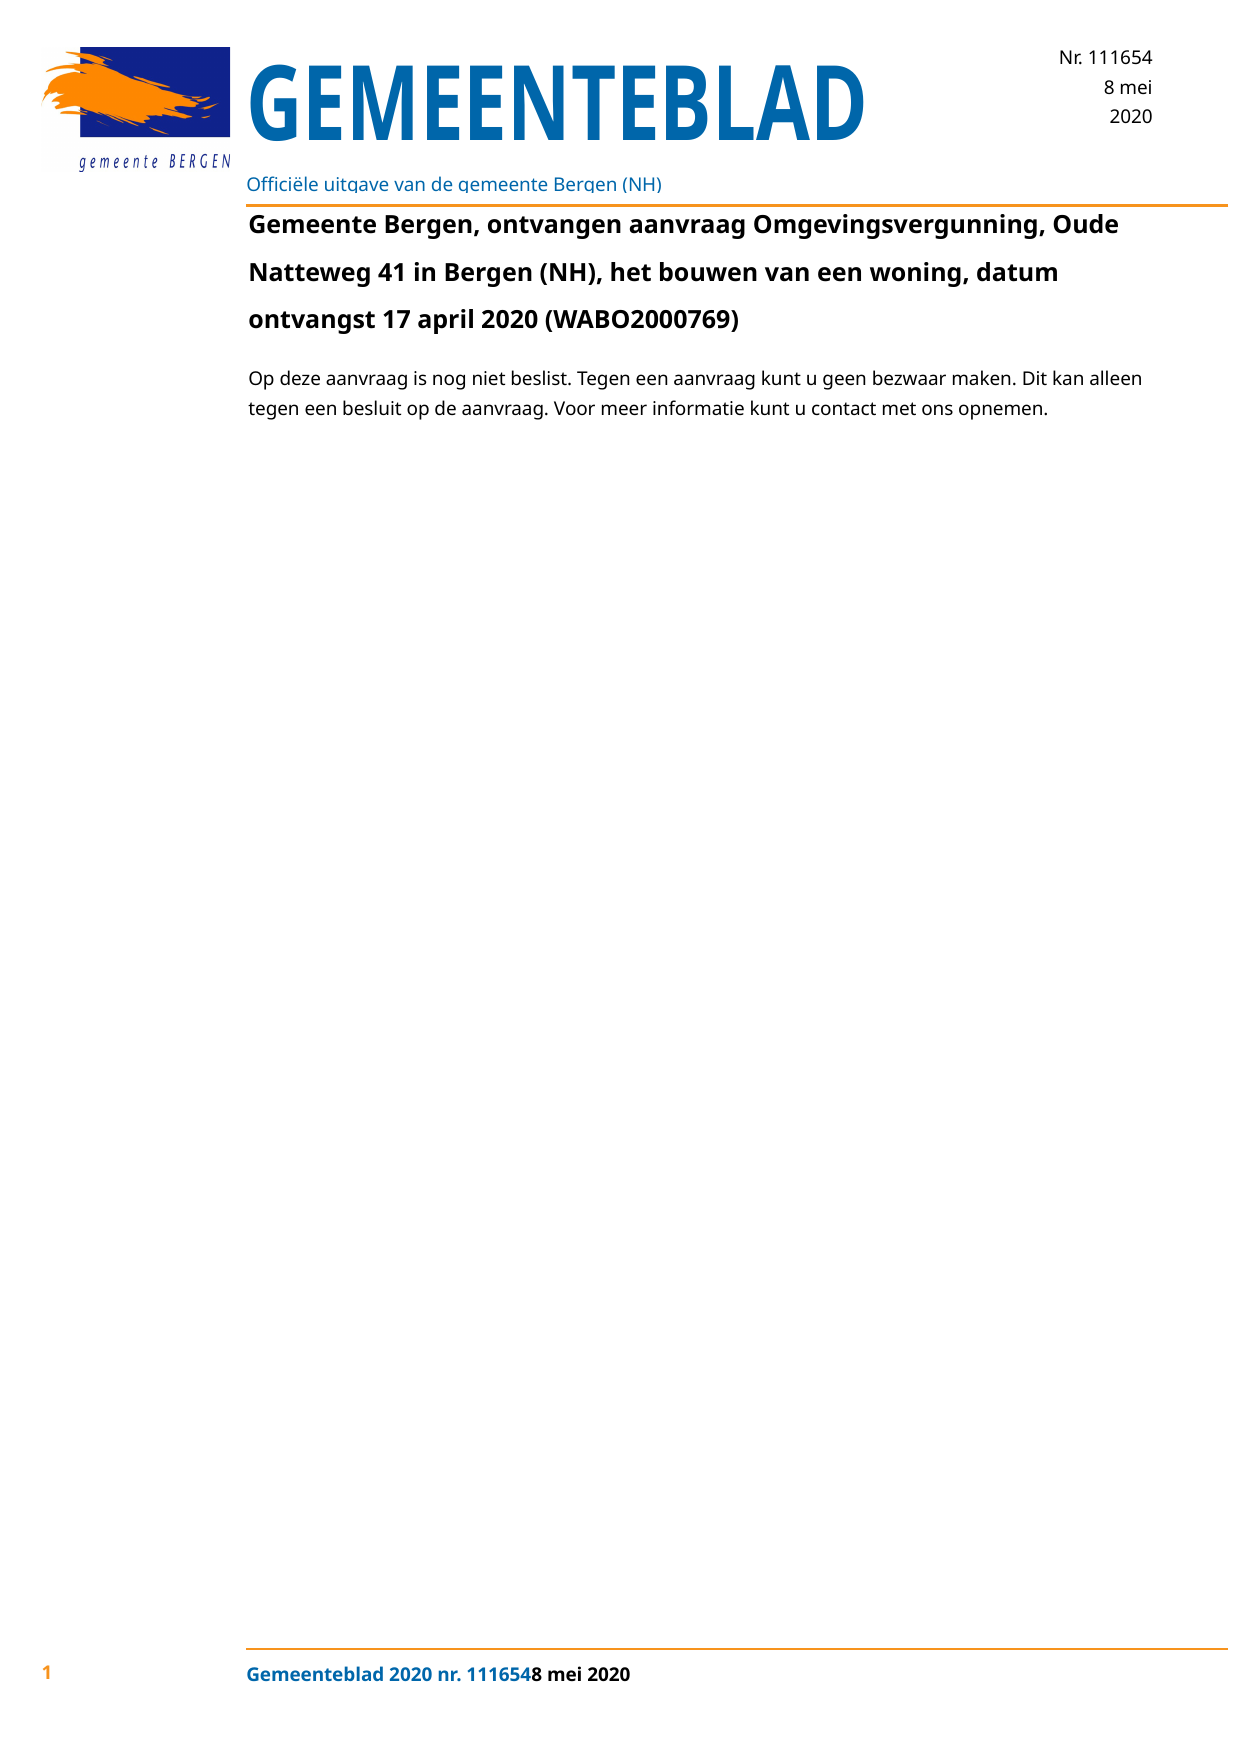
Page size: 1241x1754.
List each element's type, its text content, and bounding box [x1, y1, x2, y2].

text Op deze aanvraag is nog niet beslist. Tegen een aanvraag kunt u geen bezwaar maken. Dit kan alleen tegen een besluit op de aanvraag. Voor meer informatie kunt u contact met ons opnemen. [248, 366, 1152, 421]
picture [41, 47, 231, 172]
text Gemeente Bergen, ontvangen aanvraag Omgevingsvergunning, Oude Natteweg 41 in Bergen (NH), het bouwen van een woning, datum ontvangst 17 april 2020 (WABO2000769) [248, 207, 1152, 336]
